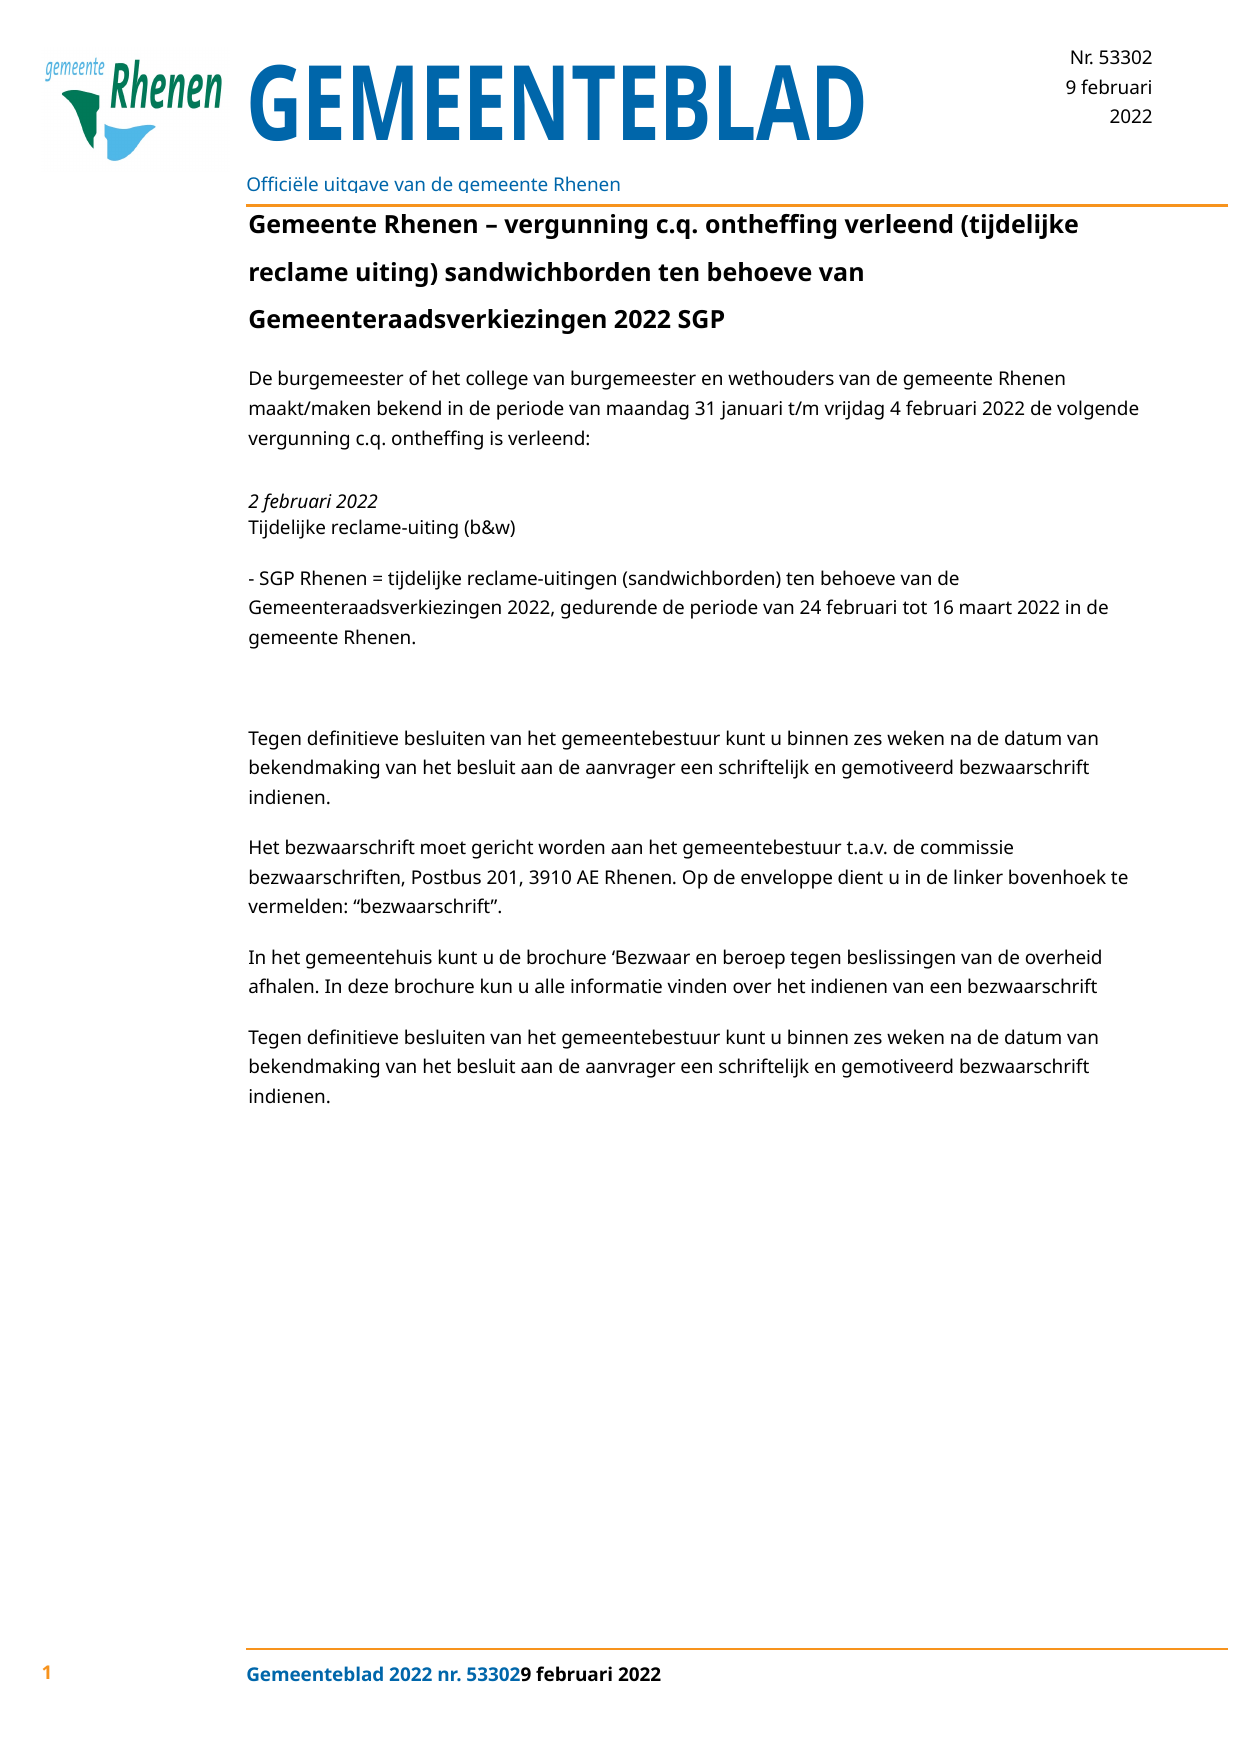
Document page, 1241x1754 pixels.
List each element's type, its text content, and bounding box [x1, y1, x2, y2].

text De burgemeester of het college van burgemeester en wethouders van de gemeente Rhenen maakt/maken bekend in de periode van maandag 31 januari t/m vrijdag 4 februari 2022 de volgende vergunning c.q. ontheffing is verleend: [248, 366, 1152, 450]
text In het gemeentehuis kunt u de brochure ‘Bezwaar en beroep tegen beslissingen van de overheid afhalen. In deze brochure kun u alle informatie vinden over het indienen van een bezwaarschrift [248, 944, 1152, 999]
text Tegen definitieve besluiten van het gemeentebestuur kunt u binnen zes weken na de datum van bekendmaking van het besluit aan de aanvrager een schriftelijk en gemotiveerd bezwaarschrift indienen. [248, 1024, 1152, 1109]
picture [41, 47, 231, 172]
text Gemeente Rhenen – vergunning c.q. ontheffing verleend (tijdelijke reclame uiting) sandwichborden ten behoeve van Gemeenteraadsverkiezingen 2022 SGP [248, 207, 1152, 336]
text Het bezwaarschrift moet gericht worden aan het gemeentebestuur t.a.v. de commissie bezwaarschriften, Postbus 201, 3910 AE Rhenen. Op de enveloppe dient u in de linker bovenhoek te vermelden: “bezwaarschrift”. [248, 834, 1152, 919]
text - SGP Rhenen = tijdelijke reclame-uitingen (sandwichborden) ten behoeve van de Gemeenteraadsverkiezingen 2022, gedurende de periode van 24 februari tot 16 maart 2022 in de gemeente Rhenen. [248, 565, 1152, 650]
text 2 februari 2022 [248, 489, 1152, 514]
text Tegen definitieve besluiten van het gemeentebestuur kunt u binnen zes weken na de datum van bekendmaking van het besluit aan de aanvrager een schriftelijk en gemotiveerd bezwaarschrift indienen. [248, 725, 1152, 810]
text Tijdelijke reclame-uiting (b&w) [248, 514, 1152, 540]
